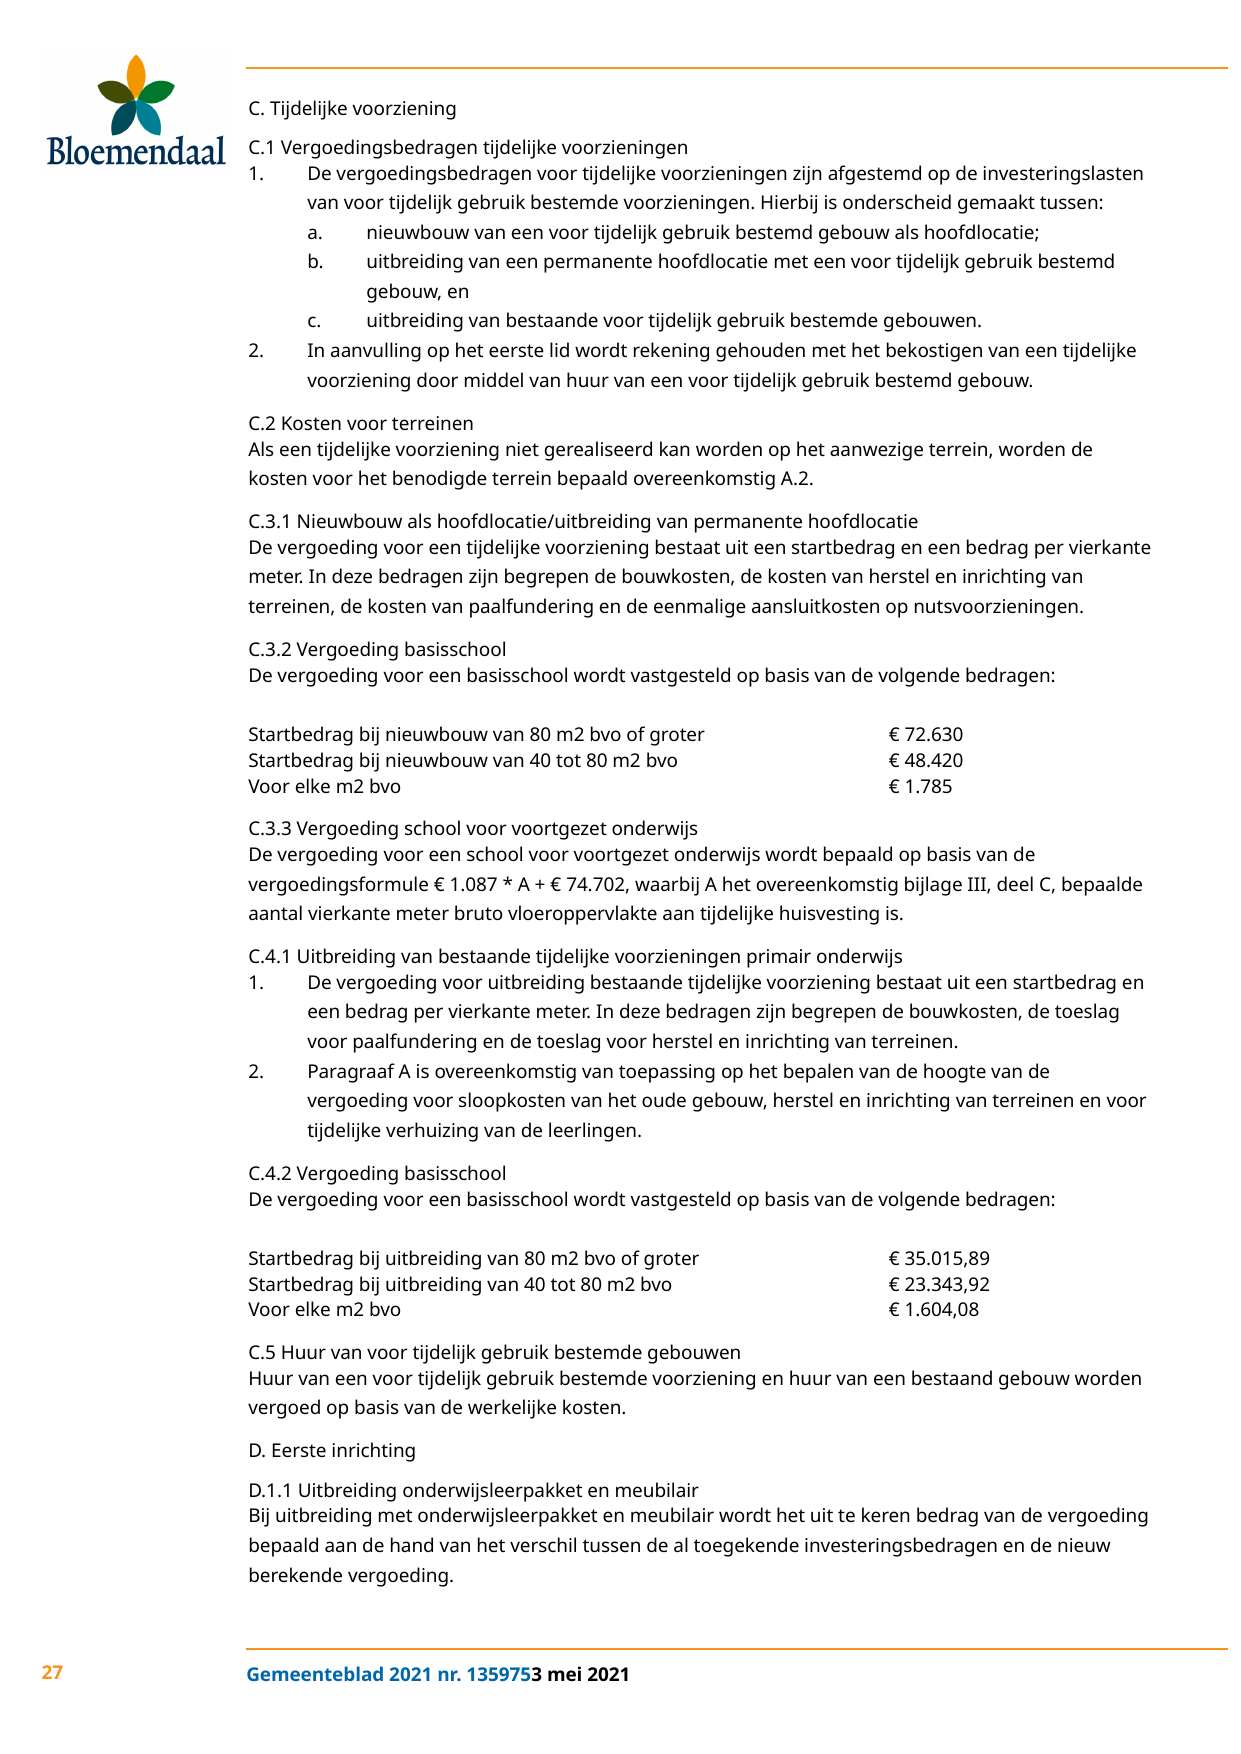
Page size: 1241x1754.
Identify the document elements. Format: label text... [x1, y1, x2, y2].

list uitbreiding van een permanente hoofdlocatie met een voor tijdelijk gebruik bestemd gebouw, en [307, 248, 1152, 304]
list nieuwbouw van een voor tijdelijk gebruik bestemd gebouw als hoofdlocatie; [307, 219, 1152, 245]
table_cell € 1.604,08 [889, 1297, 1152, 1322]
text C.5 Huur van voor tijdelijk gebruik bestemde gebouwen [248, 1339, 1152, 1365]
text C.2 Kosten voor terreinen [248, 410, 1152, 436]
text Bij uitbreiding met onderwijsleerpakket en meubilair wordt het uit te keren bedrag van de vergoeding bepaald aan de hand van het verschil tussen de al toegekende investeringsbedragen en de nieuw berekende vergoeding. [248, 1503, 1152, 1587]
text C.1 Vergoedingsbedragen tijdelijke voorzieningen [248, 134, 1152, 160]
list Paragraaf A is overeenkomstig van toepassing op het bepalen van de hoogte van de vergoeding voor sloopkosten van het oude gebouw, herstel en inrichting van terreinen en voor tijdelijke verhuizing van de leerlingen. [248, 1058, 1152, 1143]
list De vergoedingsbedragen voor tijdelijke voorzieningen zijn afgestemd op de investeringslasten van voor tijdelijk gebruik bestemde voorzieningen. Hierbij is onderscheid gemaakt tussen: [248, 160, 1152, 215]
text Huur van een voor tijdelijk gebruik bestemde voorziening en huur van een bestaand gebouw worden vergoed op basis van de werkelijke kosten. [248, 1365, 1152, 1420]
text C.3.1 Nieuwbouw als hoofdlocatie/uitbreiding van permanente hoofdlocatie [248, 508, 1152, 534]
list De vergoeding voor uitbreiding bestaande tijdelijke voorziening bestaat uit een startbedrag en een bedrag per vierkante meter. In deze bedragen zijn begrepen de bouwkosten, de toeslag voor paalfundering en de toeslag voor herstel en inrichting van terreinen. [248, 969, 1152, 1054]
text C.4.2 Vergoeding basisschool [248, 1160, 1152, 1186]
list In aanvulling op het eerste lid wordt rekening gehouden met het bekostigen van een tijdelijke voorziening door middel van huur van een voor tijdelijk gebruik bestemd gebouw. [248, 337, 1152, 393]
table_cell Startbedrag bij uitbreiding van 40 tot 80 m2 bvo [248, 1271, 888, 1297]
text De vergoeding voor een basisschool wordt vastgesteld op basis van de volgende bedragen: [248, 1186, 1152, 1212]
text De vergoeding voor een basisschool wordt vastgesteld op basis van de volgende bedragen: [248, 662, 1152, 688]
list uitbreiding van bestaande voor tijdelijk gebruik bestemde gebouwen. [307, 308, 1152, 333]
text D.1.1 Uitbreiding onderwijsleerpakket en meubilair [248, 1477, 1152, 1503]
table_cell Voor elke m2 bvo [248, 773, 888, 799]
table_cell € 1.785 [889, 773, 1152, 799]
table_cell Startbedrag bij nieuwbouw van 40 tot 80 m2 bvo [248, 747, 888, 773]
text De vergoeding voor een tijdelijke voorziening bestaat uit een startbedrag en een bedrag per vierkante meter. In deze bedragen zijn begrepen de bouwkosten, de kosten van herstel en inrichting van terreinen, de kosten van paalfundering en de eenmalige aansluitkosten op nutsvoorzieningen. [248, 534, 1152, 619]
text Als een tijdelijke voorziening niet gerealiseerd kan worden op het aanwezige terrein, worden de kosten voor het benodigde terrein bepaald overeenkomstig A.2. [248, 436, 1152, 491]
table_cell Voor elke m2 bvo [248, 1297, 888, 1322]
text C.3.3 Vergoeding school voor voortgezet onderwijs [248, 815, 1152, 841]
table_header Startbedrag bij nieuwbouw van 80 m2 bvo of groter [248, 721, 888, 747]
picture [41, 47, 231, 172]
text C.3.2 Vergoeding basisschool [248, 636, 1152, 662]
text D. Eerste inrichting [248, 1438, 1152, 1463]
text C.4.1 Uitbreiding van bestaande tijdelijke voorzieningen primair onderwijs [248, 943, 1152, 969]
text De vergoeding voor een school voor voortgezet onderwijs wordt bepaald op basis van de vergoedingsformule € 1.087 * A + € 74.702, waarbij A het overeenkomstig bijlage III, deel C, bepaalde aantal vierkante meter bruto vloeroppervlakte aan tijdelijke huisvesting is. [248, 841, 1152, 926]
table_header € 72.630 [889, 721, 1152, 747]
table_cell € 23.343,92 [889, 1271, 1152, 1297]
text C. Tijdelijke voorziening [248, 95, 1152, 121]
table_header Startbedrag bij uitbreiding van 80 m2 bvo of groter [248, 1245, 888, 1271]
table_cell € 48.420 [889, 747, 1152, 773]
table_header € 35.015,89 [889, 1245, 1152, 1271]
